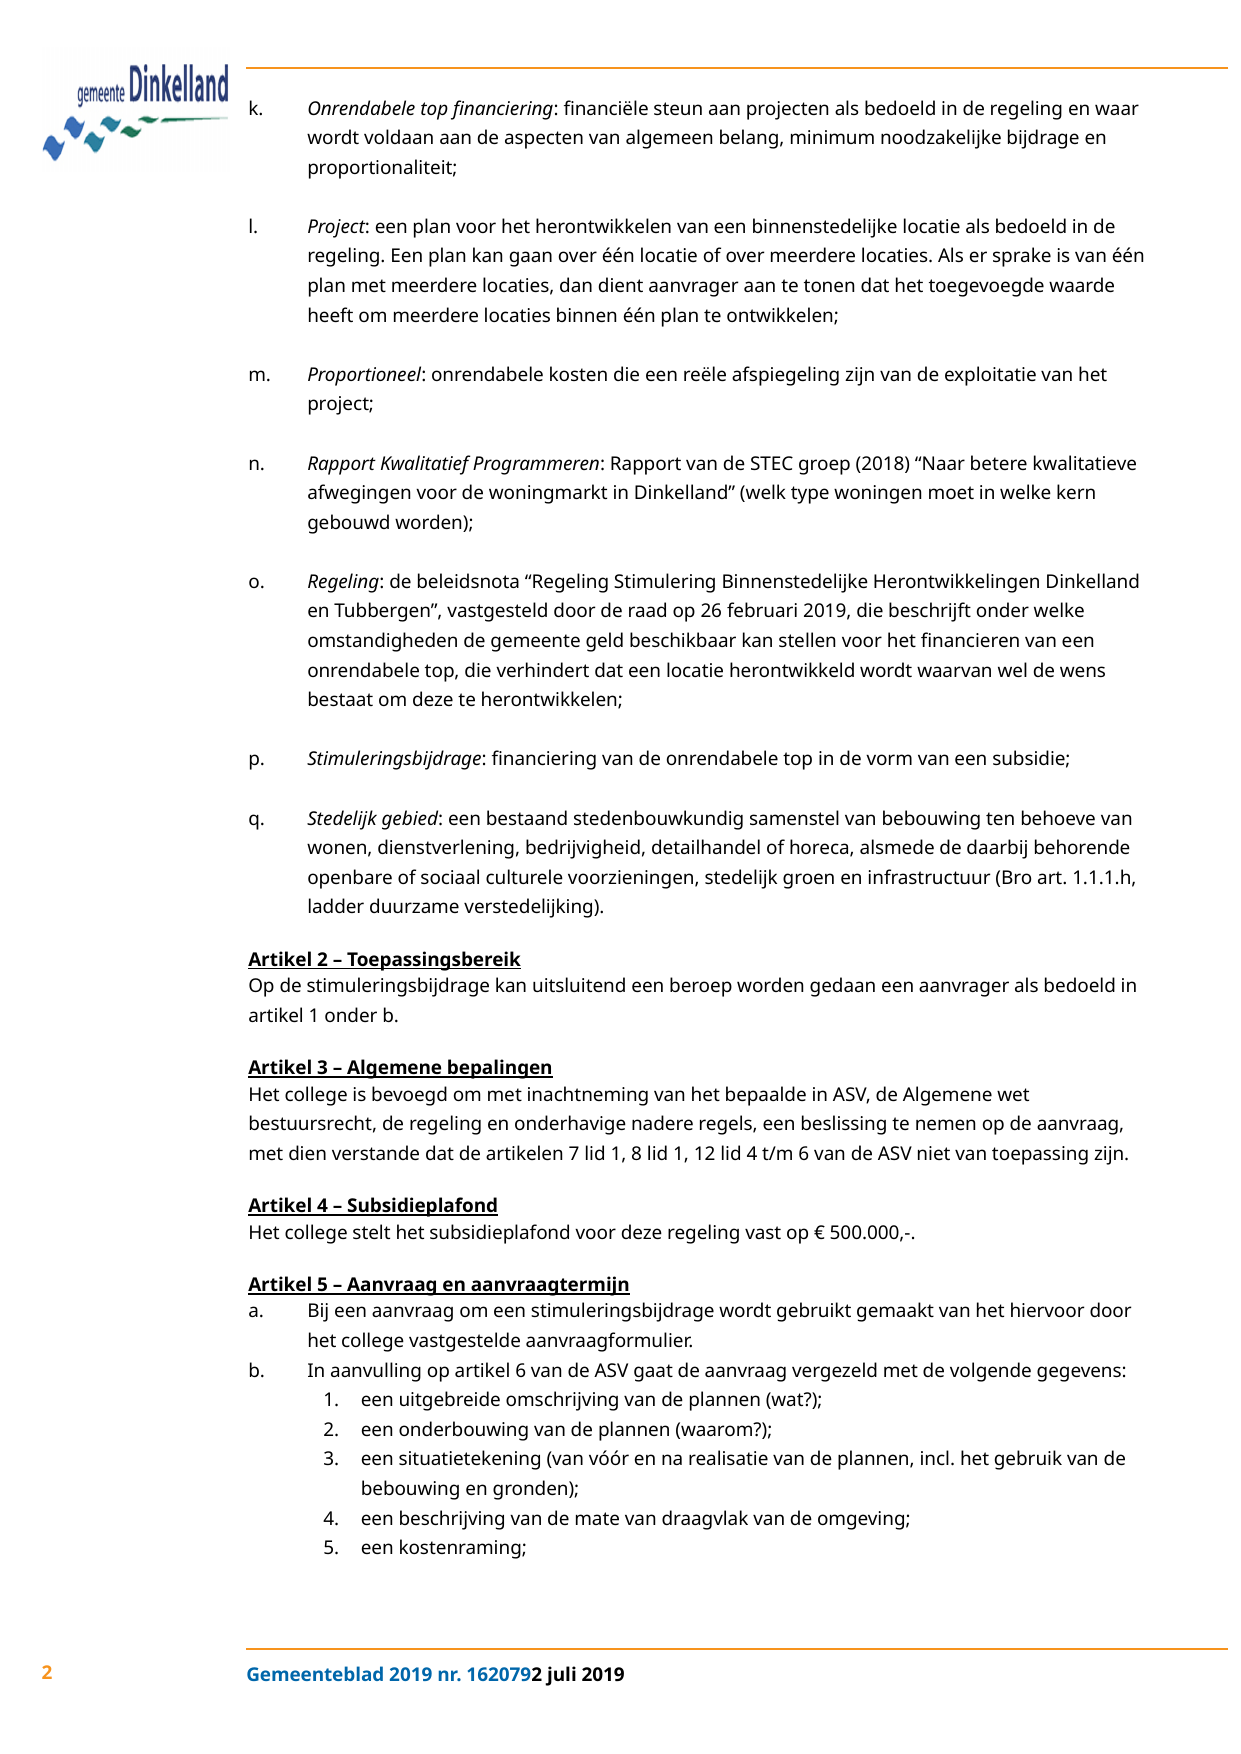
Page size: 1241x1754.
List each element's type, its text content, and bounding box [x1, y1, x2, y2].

list Onrendabele top financiering: financiële steun aan projecten als bedoeld in de regeling en waar wordt voldaan aan de aspecten van algemeen belang, minimum noodzakelijke bijdrage en proportionaliteit; [248, 95, 1152, 180]
list Bij een aanvraag om een stimuleringsbijdrage wordt gebruikt gemaakt van het hiervoor door het college vastgestelde aanvraagformulier. [248, 1298, 1152, 1353]
text Op de stimuleringsbijdrage kan uitsluitend een beroep worden gedaan een aanvrager als bedoeld in artikel 1 onder b. [248, 972, 1152, 1028]
text Artikel 5 – Aanvraag en aanvraagtermijn [248, 1269, 1152, 1298]
list Rapport Kwalitatief Programmeren: Rapport van de STEC groep (2018) “Naar betere kwalitatieve afwegingen voor de woningmarkt in Dinkelland” (welk type woningen moet in welke kern gebouwd worden); [248, 450, 1152, 535]
list Regeling: de beleidsnota “Regeling Stimulering Binnenstedelijke Herontwikkelingen Dinkelland en Tubbergen”, vastgesteld door de raad op 26 februari 2019, die beschrijft onder welke omstandigheden de gemeente geld beschikbaar kan stellen voor het financieren van een onrendabele top, die verhindert dat een locatie herontwikkeld wordt waarvan wel de wens bestaat om deze te herontwikkelen; [248, 568, 1152, 712]
list een uitgebreide omschrijving van de plannen (wat?); [323, 1386, 1152, 1412]
text Het college stelt het subsidieplafond voor deze regeling vast op € 500.000,-. [248, 1219, 1152, 1244]
list In aanvulling op artikel 6 van de ASV gaat de aanvraag vergezeld met de volgende gegevens: [248, 1357, 1152, 1383]
list Proportioneel: onrendabele kosten die een reële afspiegeling zijn van de exploitatie van het project; [248, 361, 1152, 416]
list een situatietekening (van vóór en na realisatie van de plannen, incl. het gebruik van de bebouwing en gronden); [323, 1446, 1152, 1501]
list Stedelijk gebied: een bestaand stedenbouwkundig samenstel van bebouwing ten behoeve van wonen, dienstverlening, bedrijvigheid, detailhandel of horeca, alsmede de daarbij behorende openbare of sociaal culturele voorzieningen, stedelijk groen en infrastructuur (Bro art. 1.1.1.h, ladder duurzame verstedelijking). [248, 805, 1152, 919]
list een onderbouwing van de plannen (waarom?); [323, 1416, 1152, 1442]
text Het college is bevoegd om met inachtneming van het bepaalde in ASV, de Algemene wet bestuursrecht, de regeling en onderhavige nadere regels, een beslissing te nemen op de aanvraag, met dien verstande dat de artikelen 7 lid 1, 8 lid 1, 12 lid 4 t/m 6 van de ASV niet van toepassing zijn. [248, 1081, 1152, 1166]
text Artikel 3 – Algemene bepalingen [248, 1052, 1152, 1081]
text Artikel 2 – Toepassingsbereik [248, 944, 1152, 972]
text Artikel 4 – Subsidieplafond [248, 1190, 1152, 1219]
list Stimuleringsbijdrage: financiering van de onrendabele top in de vorm van een subsidie; [248, 746, 1152, 771]
list Project: een plan voor het herontwikkelen van een binnenstedelijke locatie als bedoeld in de regeling. Een plan kan gaan over één locatie of over meerdere locaties. Als er sprake is van één plan met meerdere locaties, dan dient aanvrager aan te tonen dat het toegevoegde waarde heeft om meerdere locaties binnen één plan te ontwikkelen; [248, 213, 1152, 328]
list een kostenraming; [323, 1534, 1152, 1560]
picture [41, 47, 231, 172]
list een beschrijving van de mate van draagvlak van de omgeving; [323, 1505, 1152, 1531]
